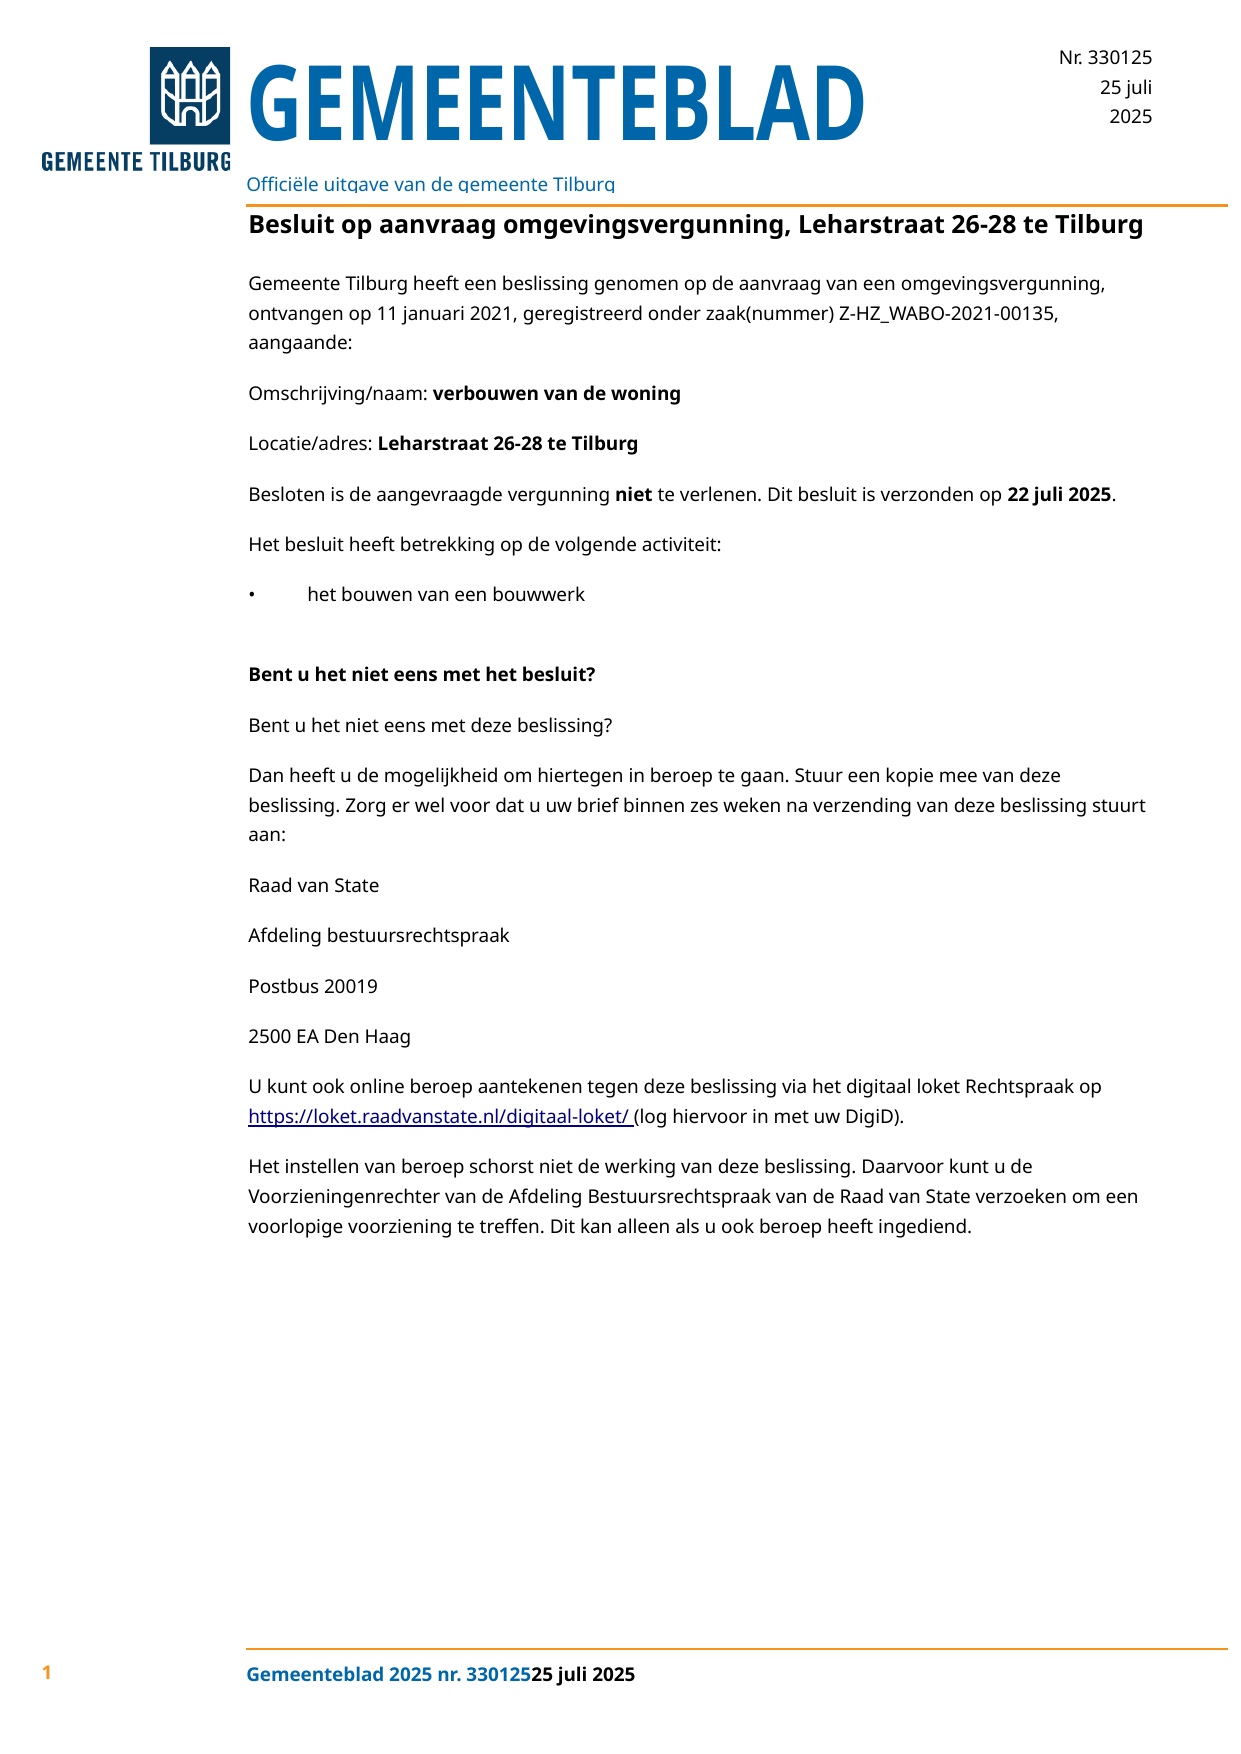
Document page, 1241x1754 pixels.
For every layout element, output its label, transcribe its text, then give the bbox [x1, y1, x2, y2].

text Locatie/adres: Leharstraat 26-28 te Tilburg [248, 430, 1152, 456]
text Besluit op aanvraag omgevingsvergunning, Leharstraat 26-28 te Tilburg [248, 207, 1152, 241]
text Dan heeft u de mogelijkheid om hiertegen in beroep te gaan. Stuur een kopie mee van deze beslissing. Zorg er wel voor dat u uw brief binnen zes weken na verzending van deze beslissing stuurt aan: [248, 762, 1152, 847]
text Bent u het niet eens met het besluit? [248, 662, 1152, 687]
text Gemeente Tilburg heeft een beslissing genomen op de aanvraag van een omgevingsvergunning, ontvangen op 11 januari 2021, geregistreerd onder zaak(nummer) Z-HZ_WABO-2021-00135, aangaande: [248, 270, 1152, 355]
text 2500 EA Den Haag [248, 1023, 1152, 1049]
text Postbus 20019 [248, 973, 1152, 998]
text Besloten is de aangevraagde vergunning niet te verlenen. Dit besluit is verzonden op 22 juli 2025. [248, 481, 1152, 506]
text Bent u het niet eens met deze beslissing? [248, 712, 1152, 738]
picture [41, 47, 231, 172]
text Het instellen van beroep schorst niet de werking van deze beslissing. Daarvoor kunt u de Voorzieningenrechter van de Afdeling Bestuursrechtspraak van de Raad van State verzoeken om een voorlopige voorziening te treffen. Dit kan alleen als u ook beroep heeft ingediend. [248, 1154, 1152, 1238]
text U kunt ook online beroep aantekenen tegen deze beslissing via het digitaal loket Rechtspraak op https://loket.raadvanstate.nl/digitaal-loket/ (log hiervoor in met uw DigiD). [248, 1074, 1152, 1129]
list het bouwen van een bouwwerk [248, 582, 1152, 607]
text Het besluit heeft betrekking op de volgende activiteit: [248, 531, 1152, 557]
text Afdeling bestuursrechtspraak [248, 922, 1152, 948]
text Omschrijving/naam: verbouwen van de woning [248, 380, 1152, 406]
text Raad van State [248, 872, 1152, 898]
